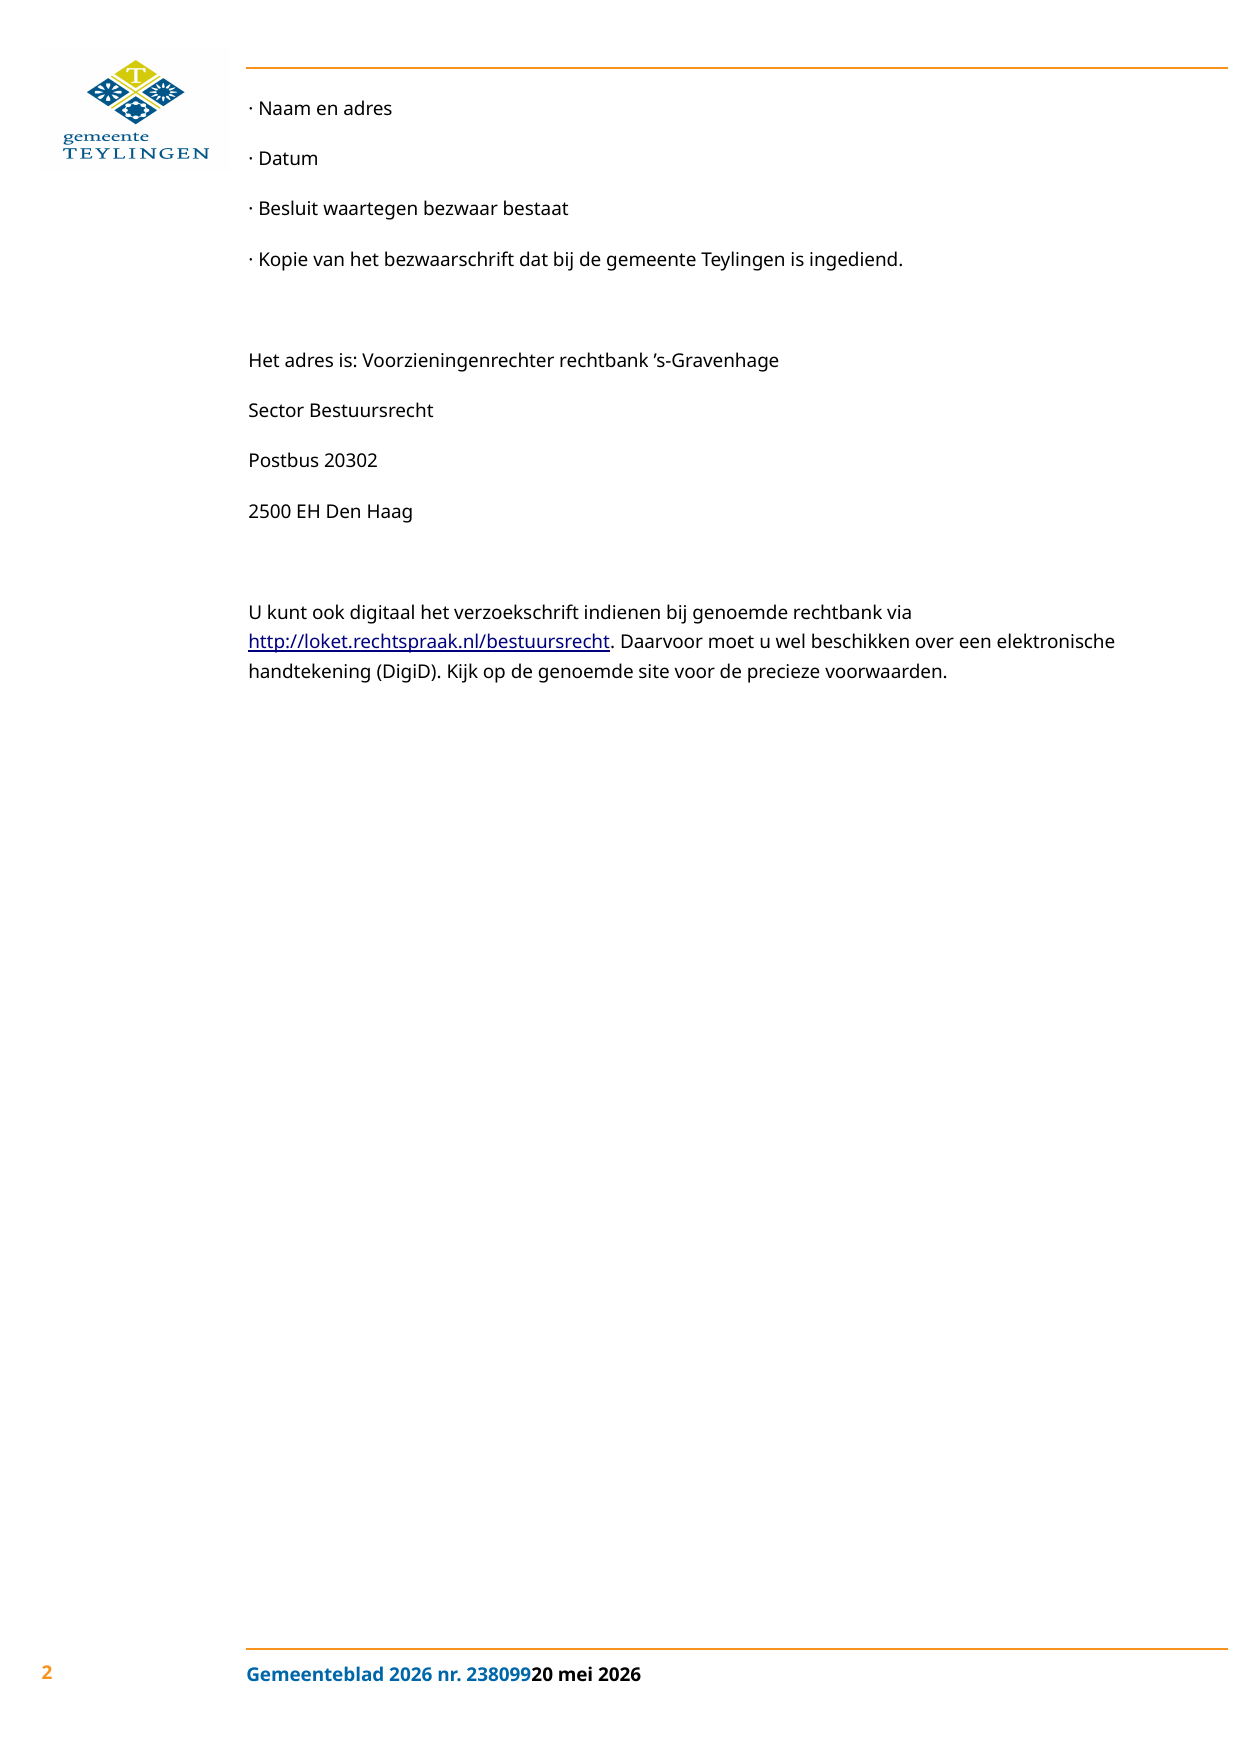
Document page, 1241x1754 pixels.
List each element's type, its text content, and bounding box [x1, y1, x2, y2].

text Postbus 20302 [248, 448, 1152, 473]
text 2500 EH Den Haag [248, 498, 1152, 524]
text · Naam en adres [248, 95, 1152, 121]
text Het adres is: Voorzieningenrechter rechtbank ’s-Gravenhage [248, 347, 1152, 373]
text · Kopie van het bezwaarschrift dat bij de gemeente Teylingen is ingediend. [248, 246, 1152, 272]
text · Besluit waartegen bezwaar bestaat [248, 196, 1152, 221]
text · Datum [248, 145, 1152, 171]
text Sector Bestuursrecht [248, 397, 1152, 423]
picture [41, 47, 231, 172]
text U kunt ook digitaal het verzoekschrift indienen bij genoemde rechtbank via http://loket.rechtspraak.nl/bestuursrecht. Daarvoor moet u wel beschikken over een elektronische handtekening (DigiD). Kijk op de genoemde site voor de precieze voorwaarden. [248, 599, 1152, 684]
